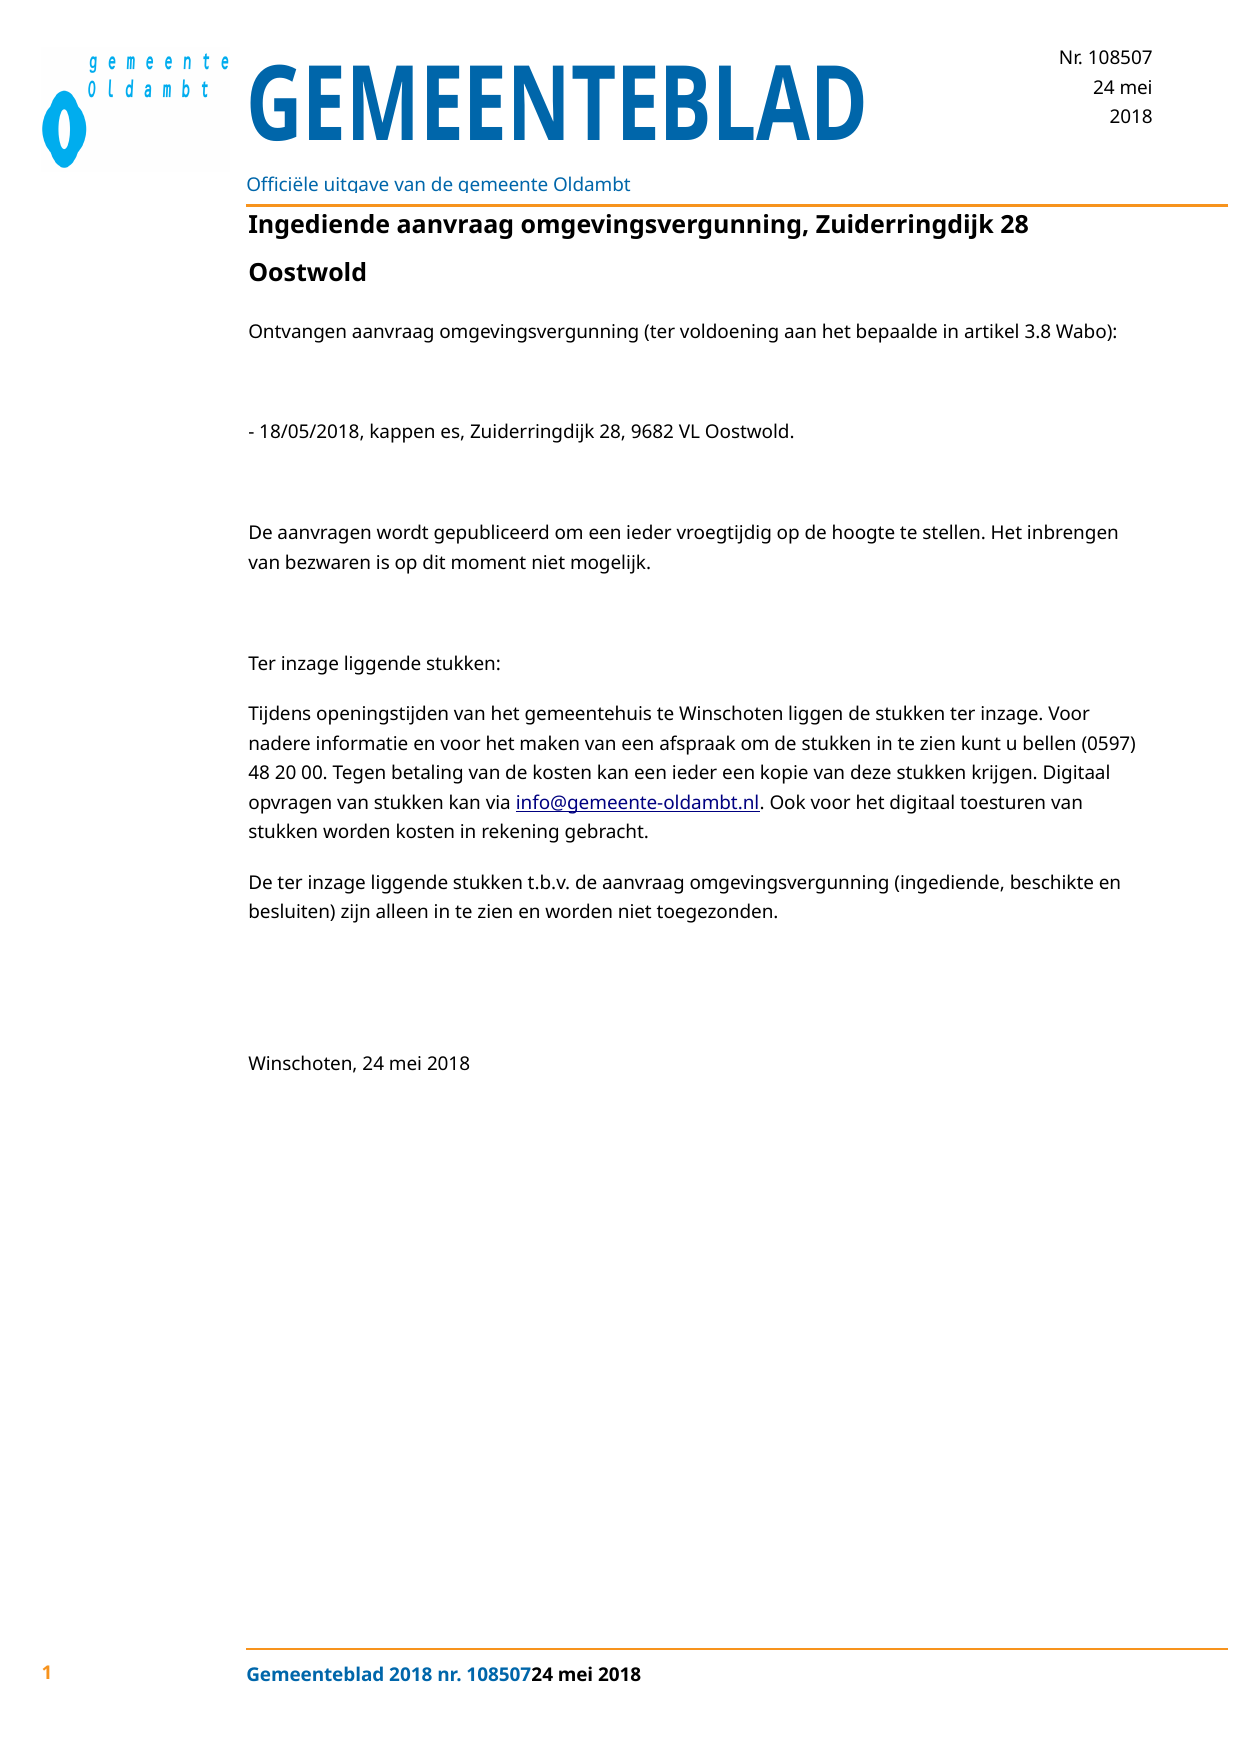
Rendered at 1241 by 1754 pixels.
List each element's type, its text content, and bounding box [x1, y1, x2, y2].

text Ter inzage liggende stukken: [248, 650, 1152, 676]
text Ontvangen aanvraag omgevingsvergunning (ter voldoening aan het bepaalde in artikel 3.8 Wabo): [248, 318, 1152, 344]
text De aanvragen wordt gepubliceerd om een ieder vroegtijdig op de hoogte te stellen. Het inbrengen van bezwaren is op dit moment niet mogelijk. [248, 519, 1152, 575]
text Tijdens openingstijden van het gemeentehuis te Winschoten liggen de stukken ter inzage. Voor nadere informatie en voor het maken van een afspraak om de stukken in te zien kunt u bellen (0597) 48 20 00. Tegen betaling van de kosten kan een ieder een kopie van deze stukken krijgen. Digitaal opvragen van stukken kan via info@gemeente-oldambt.nl. Ook voor het digitaal toesturen van stukken worden kosten in rekening gebracht. [248, 700, 1152, 844]
text - 18/05/2018, kappen es, Zuiderringdijk 28, 9682 VL Oostwold. [248, 419, 1152, 444]
text Winschoten, 24 mei 2018 [248, 1050, 1152, 1076]
text De ter inzage liggende stukken t.b.v. de aanvraag omgevingsvergunning (ingediende, beschikte en besluiten) zijn alleen in te zien en worden niet toegezonden. [248, 869, 1152, 924]
picture [41, 47, 231, 172]
text Ingediende aanvraag omgevingsvergunning, Zuiderringdijk 28 Oostwold [248, 207, 1152, 288]
